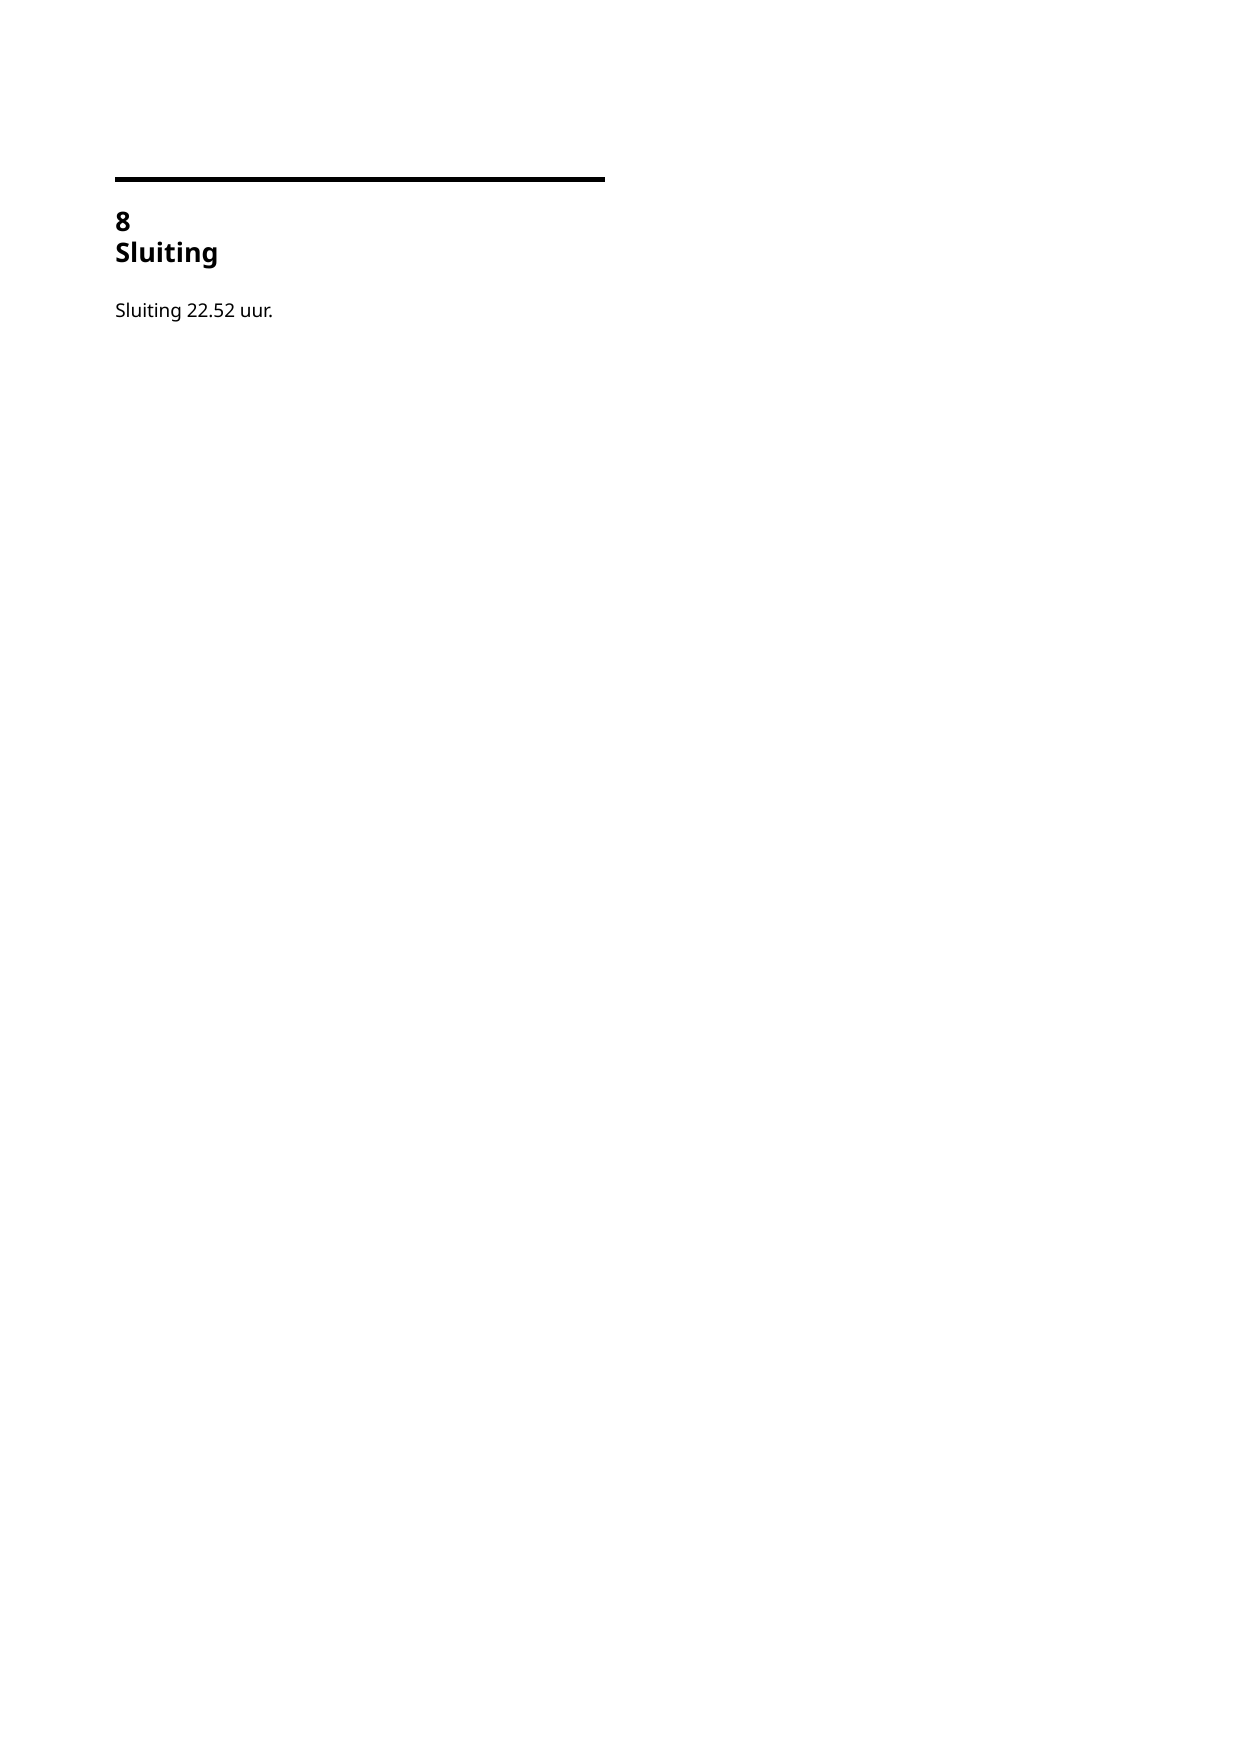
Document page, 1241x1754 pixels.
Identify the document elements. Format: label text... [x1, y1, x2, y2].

text 8 [115, 203, 605, 239]
text Sluiting 22.52 uur. [115, 302, 605, 322]
text Sluiting [115, 239, 605, 283]
